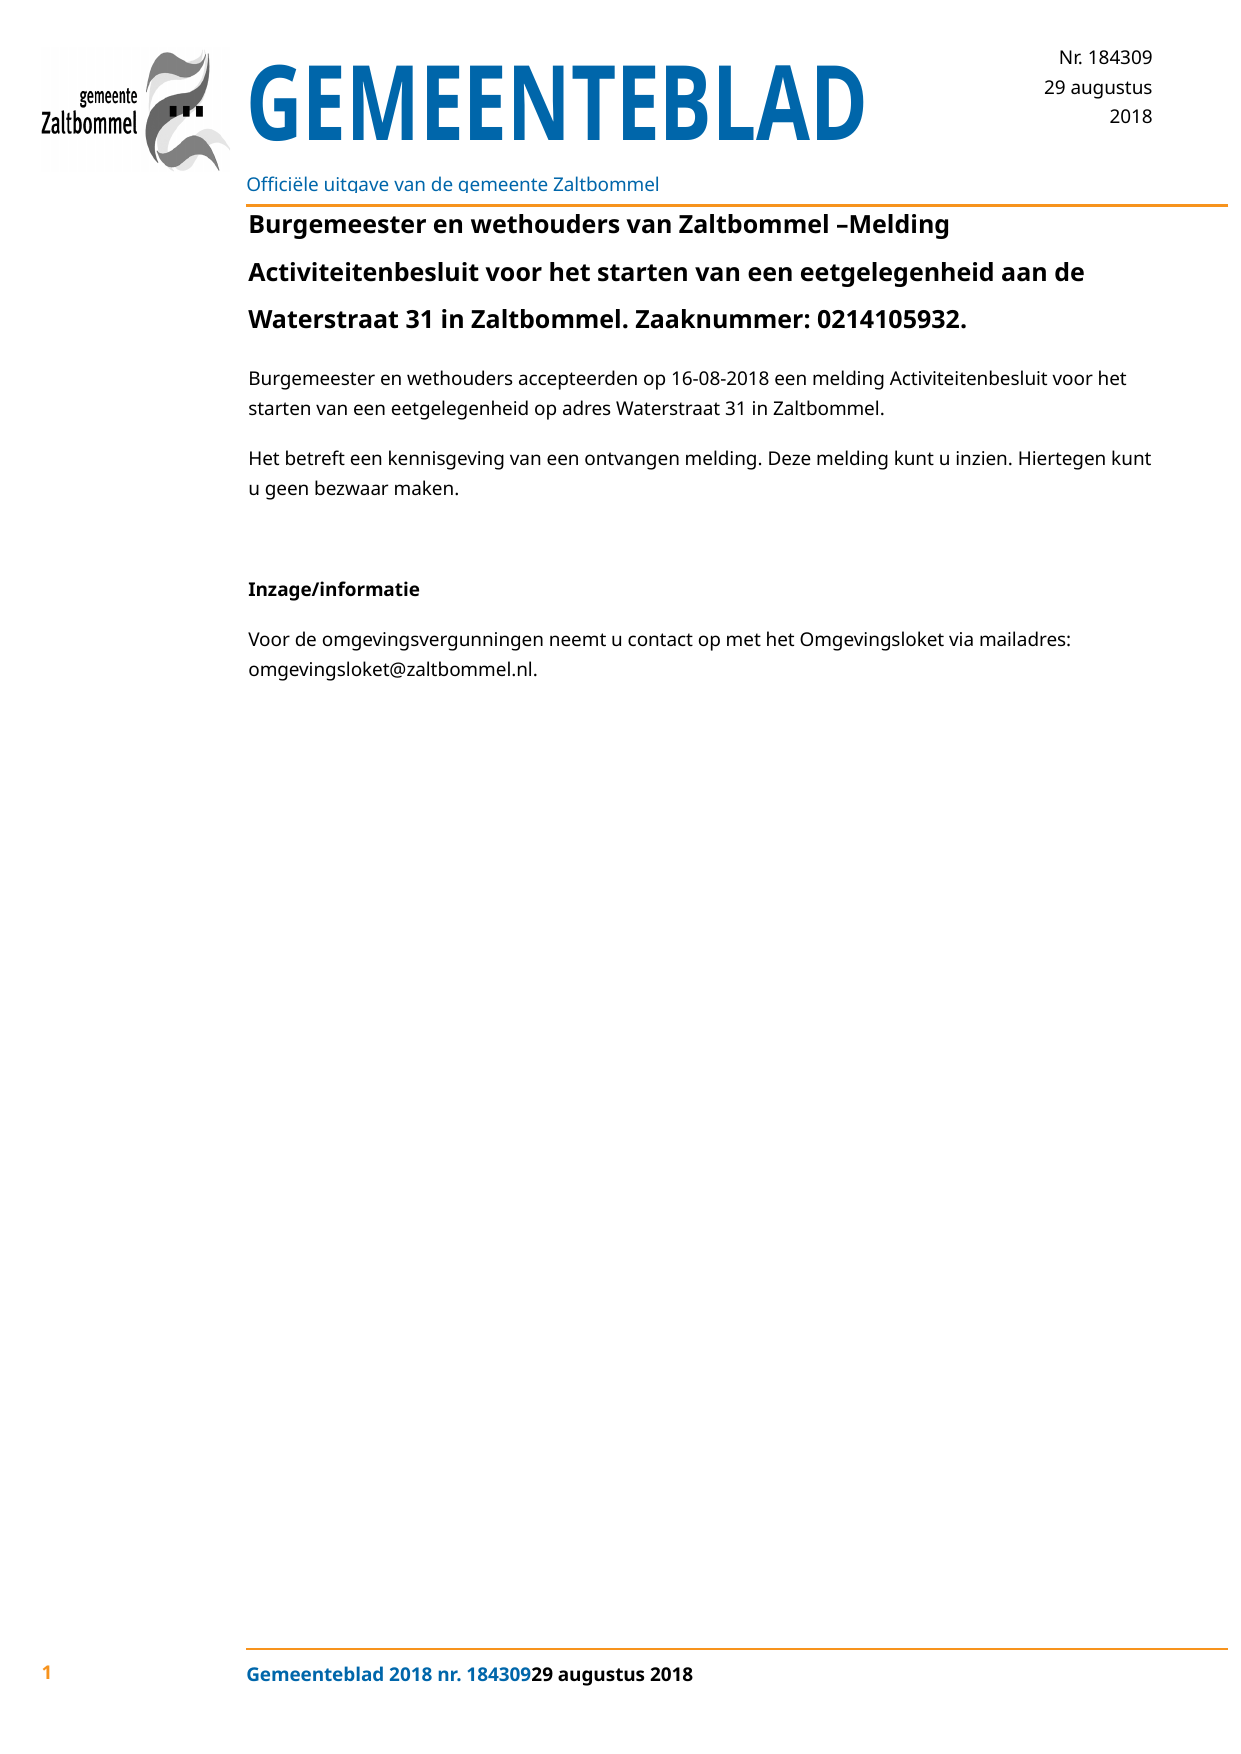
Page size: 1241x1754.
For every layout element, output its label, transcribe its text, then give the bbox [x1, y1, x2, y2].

text Voor de omgevingsvergunningen neemt u contact op met het Omgevingsloket via mailadres: omgevingsloket@zaltbommel.nl. [248, 626, 1152, 682]
text Burgemeester en wethouders accepteerden op 16-08-2018 een melding Activiteitenbesluit voor het starten van een eetgelegenheid op adres Waterstraat 31 in Zaltbommel. [248, 366, 1152, 421]
picture [41, 47, 231, 172]
text Burgemeester en wethouders van Zaltbommel –Melding Activiteitenbesluit voor het starten van een eetgelegenheid aan de Waterstraat 31 in Zaltbommel. Zaaknummer: 0214105932. [248, 207, 1152, 336]
text Inzage/informatie [248, 576, 1152, 602]
text Het betreft een kennisgeving van een ontvangen melding. Deze melding kunt u inzien. Hiertegen kunt u geen bezwaar maken. [248, 446, 1152, 501]
